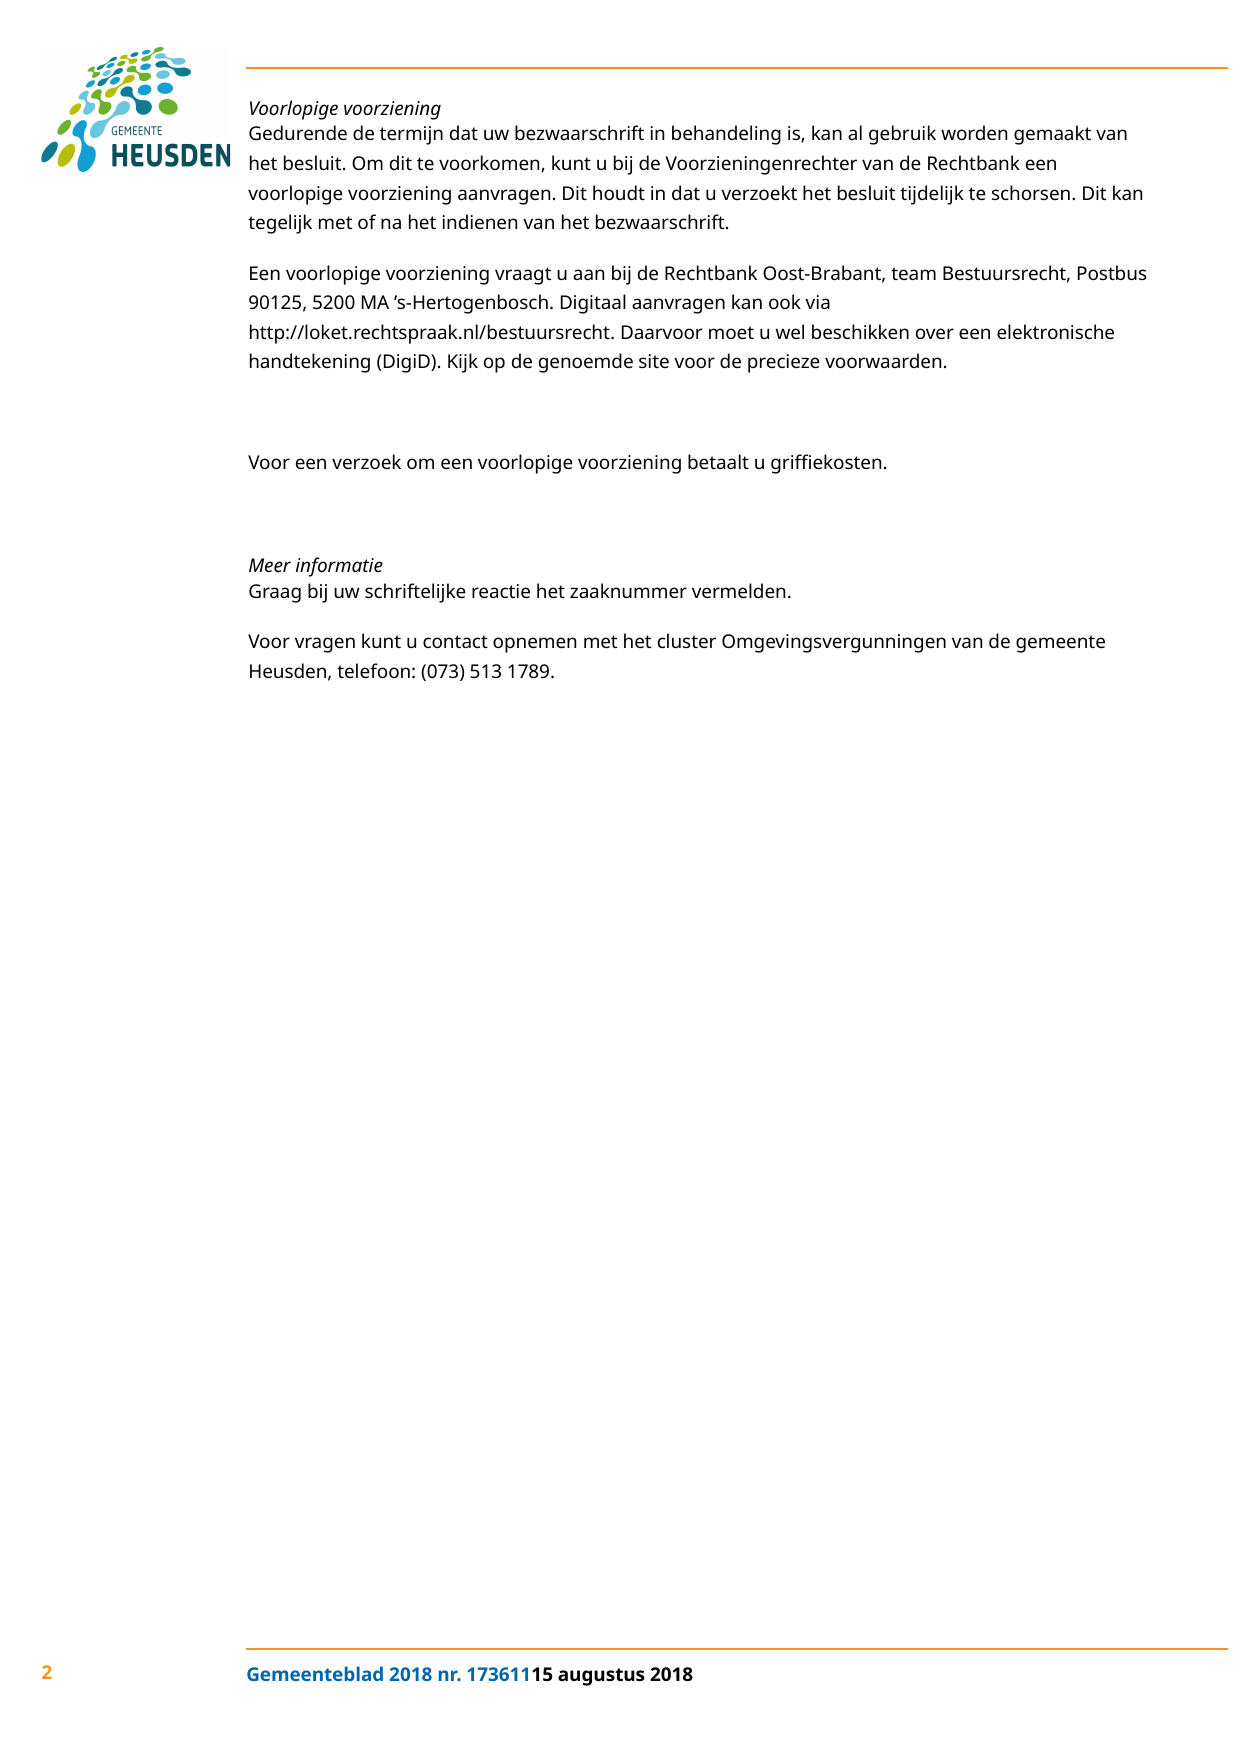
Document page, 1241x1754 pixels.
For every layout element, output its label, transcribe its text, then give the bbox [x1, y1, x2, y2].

text Meer informatie [248, 552, 1152, 578]
text Voor vragen kunt u contact opnemen met het cluster Omgevingsvergunningen van de gemeente Heusden, telefoon: (073) 513 1789. [248, 629, 1152, 684]
picture [41, 47, 231, 172]
text Gedurende de termijn dat uw bezwaarschrift in behandeling is, kan al gebruik worden gemaakt van het besluit. Om dit te voorkomen, kunt u bij de Voorzieningenrechter van de Rechtbank een voorlopige voorziening aanvragen. Dit houdt in dat u verzoekt het besluit tijdelijk te schorsen. Dit kan tegelijk met of na het indienen van het bezwaarschrift. [248, 121, 1152, 235]
text Voor een verzoek om een voorlopige voorziening betaalt u griffiekosten. [248, 449, 1152, 475]
text Voorlopige voorziening [248, 95, 1152, 121]
text Graag bij uw schriftelijke reactie het zaaknummer vermelden. [248, 578, 1152, 604]
text Een voorlopige voorziening vraagt u aan bij de Rechtbank Oost-Brabant, team Bestuursrecht, Postbus 90125, 5200 MA ’s-Hertogenbosch. Digitaal aanvragen kan ook via http://loket.rechtspraak.nl/bestuursrecht. Daarvoor moet u wel beschikken over een elektronische handtekening (DigiD). Kijk op de genoemde site voor de precieze voorwaarden. [248, 260, 1152, 374]
